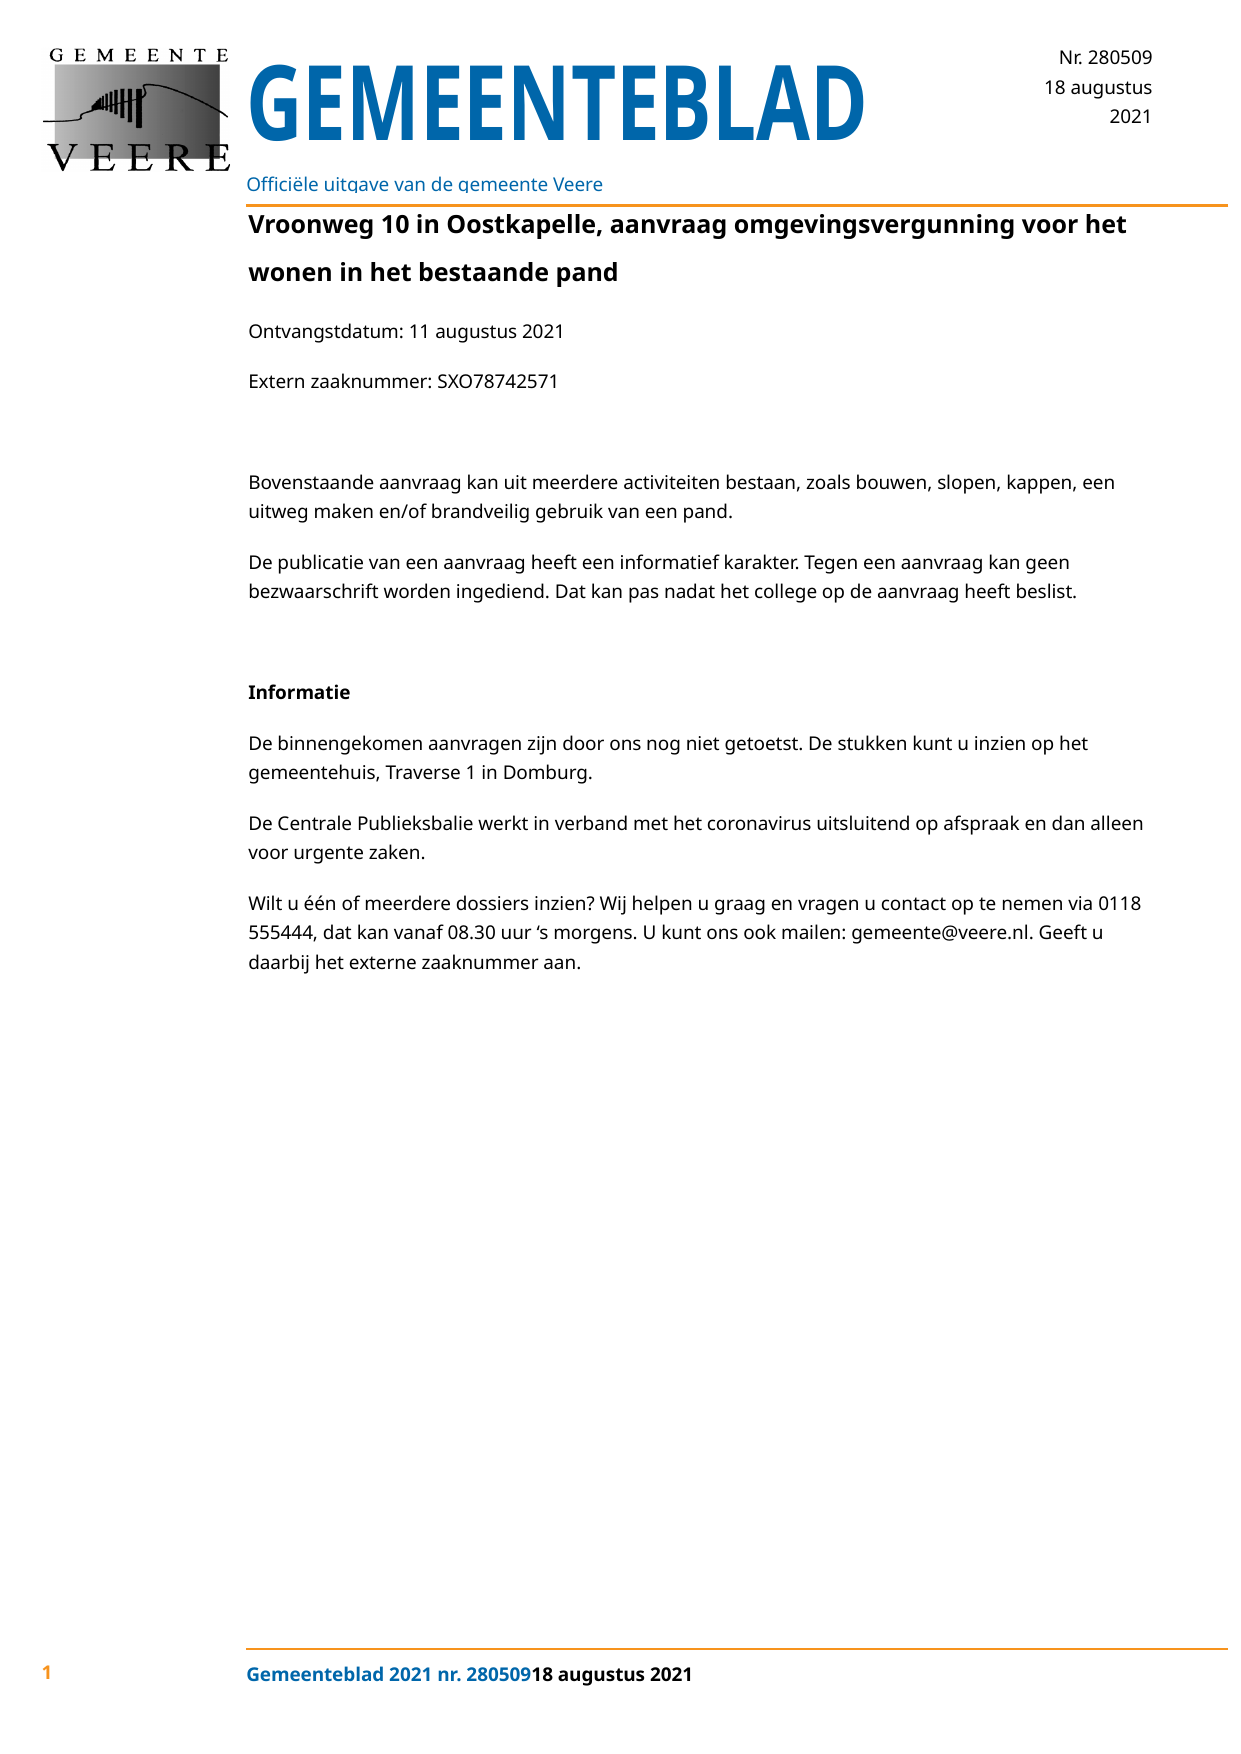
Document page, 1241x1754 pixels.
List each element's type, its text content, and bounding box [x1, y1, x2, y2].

text Wilt u één of meerdere dossiers inzien? Wij helpen u graag en vragen u contact op te nemen via 0118 555444, dat kan vanaf 08.30 uur ‘s morgens. U kunt ons ook mailen: gemeente@veere.nl. Geeft u daarbij het externe zaaknummer aan. [248, 890, 1152, 975]
text Extern zaaknummer: SXO78742571 [248, 368, 1152, 394]
picture [41, 47, 231, 172]
text Bovenstaande aanvraag kan uit meerdere activiteiten bestaan, zoals bouwen, slopen, kappen, een uitweg maken en/of brandveilig gebruik van een pand. [248, 469, 1152, 524]
text Vroonweg 10 in Oostkapelle, aanvraag omgevingsvergunning voor het wonen in het bestaande pand [248, 207, 1152, 288]
text Ontvangstdatum: 11 augustus 2021 [248, 318, 1152, 344]
text De binnengekomen aanvragen zijn door ons nog niet getoetst. De stukken kunt u inzien op het gemeentehuis, Traverse 1 in Domburg. [248, 730, 1152, 785]
text De Centrale Publieksbalie werkt in verband met het coronavirus uitsluitend op afspraak en dan alleen voor urgente zaken. [248, 810, 1152, 865]
text De publicatie van een aanvraag heeft een informatief karakter. Tegen een aanvraag kan geen bezwaarschrift worden ingediend. Dat kan pas nadat het college op de aanvraag heeft beslist. [248, 549, 1152, 604]
text Informatie [248, 679, 1152, 705]
